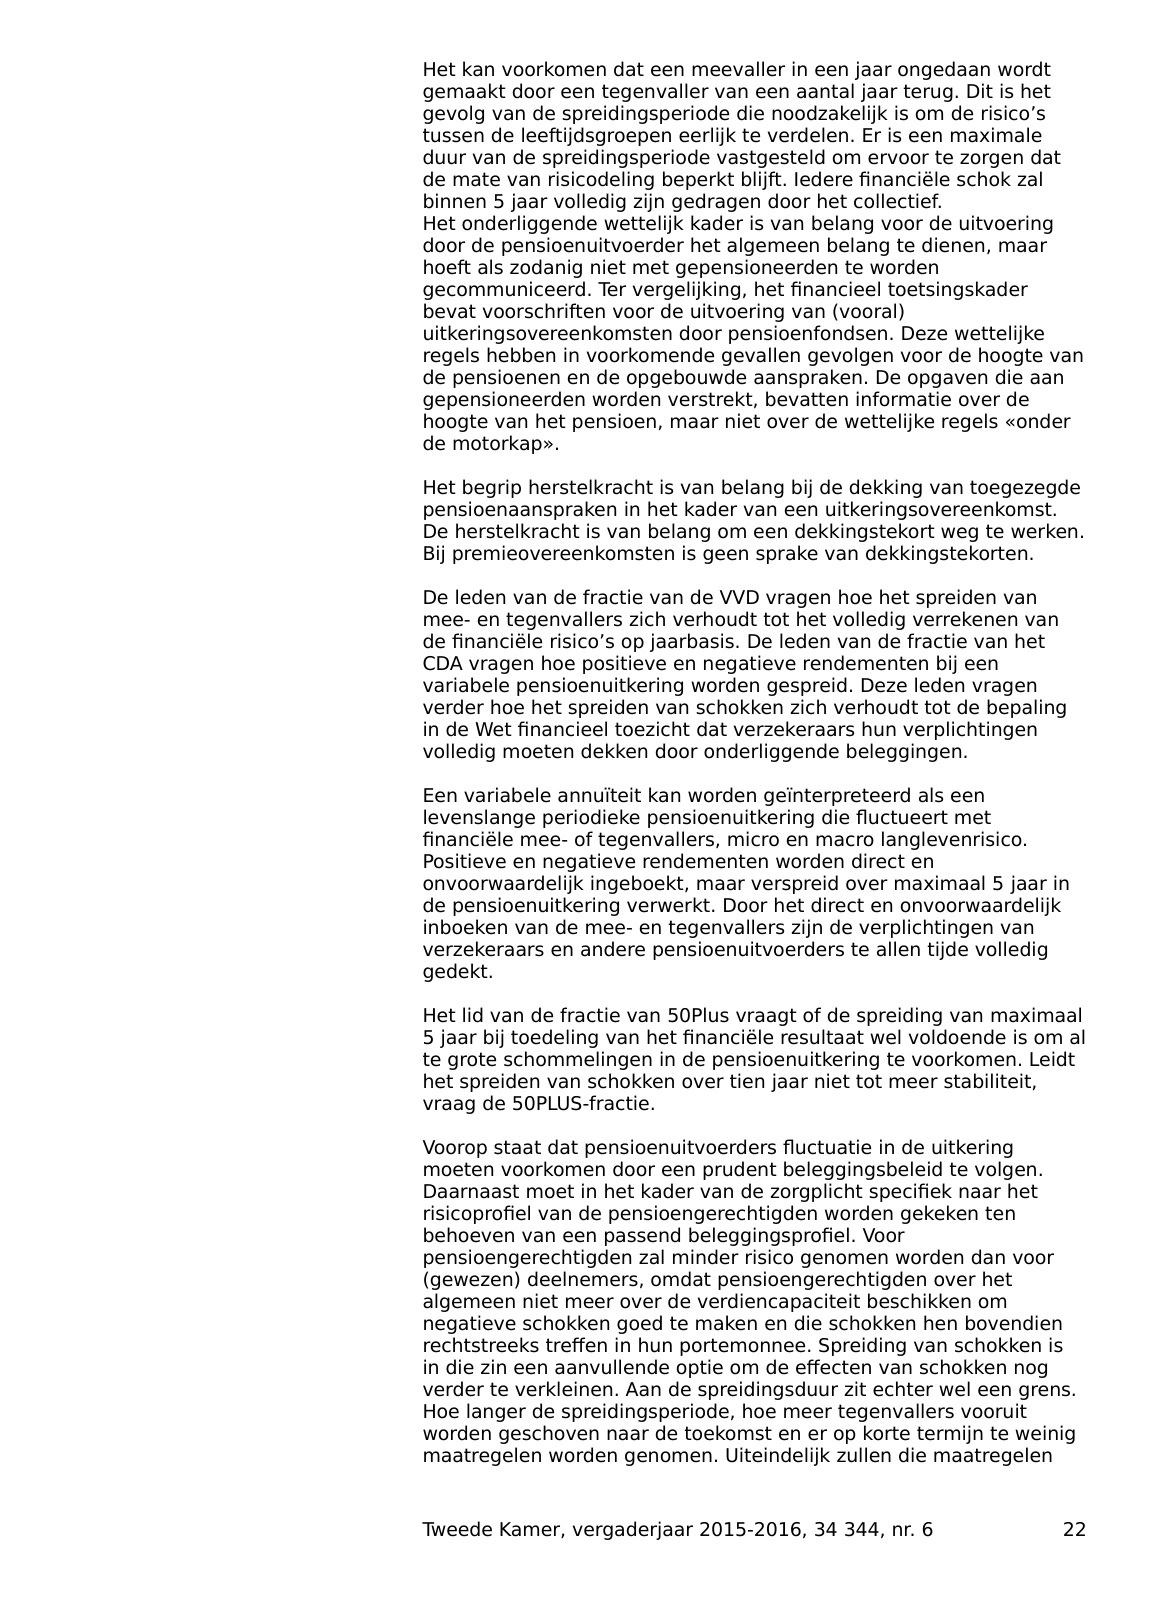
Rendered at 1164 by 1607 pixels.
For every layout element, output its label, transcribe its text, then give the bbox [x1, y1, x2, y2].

text Het lid van de fractie van 50Plus vraagt of de spreiding van maximaal 5 jaar bij toedeling van het financiële resultaat wel voldoende is om al te grote schommelingen in de pensioenuitkering te voorkomen. Leidt het spreiden van schokken over tien jaar niet tot meer stabiliteit, vraag de 50PLUS-fractie. [422, 1005, 1087, 1115]
text Het onderliggende wettelijk kader is van belang voor de uitvoering door de pensioenuitvoerder het algemeen belang te dienen, maar hoeft als zodanig niet met gepensioneerden te worden gecommuniceerd. Ter vergelijking, het financieel toetsingskader bevat voorschriften voor de uitvoering van (vooral) uitkeringsovereenkomsten door pensioenfondsen. Deze wettelijke regels hebben in voorkomende gevallen gevolgen voor de hoogte van de pensioenen en de opgebouwde aanspraken. De opgaven die aan gepensioneerden worden verstrekt, bevatten informatie over de hoogte van het pensioen, maar niet over de wettelijke regels «onder de motorkap». [422, 213, 1087, 455]
text Voorop staat dat pensioenuitvoerders fluctuatie in de uitkering moeten voorkomen door een prudent beleggingsbeleid te volgen. Daarnaast moet in het kader van de zorgplicht specifiek naar het risicoprofiel van de pensioengerechtigden worden gekeken ten behoeven van een passend beleggingsprofiel. Voor pensioengerechtigden zal minder risico genomen worden dan voor (gewezen) deelnemers, omdat pensioengerechtigden over het algemeen niet meer over de verdiencapaciteit beschikken om negatieve schokken goed te maken en die schokken hen bovendien rechtstreeks treffen in hun portemonnee. Spreiding van schokken is in die zin een aanvullende optie om de effecten van schokken nog verder te verkleinen. Aan de spreidingsduur zit echter wel een grens. Hoe langer de spreidingsperiode, hoe meer tegenvallers vooruit worden geschoven naar de toekomst en er op korte termijn te weinig maatregelen worden genomen. Uiteindelijk zullen die maatregelen [422, 1137, 1087, 1467]
text De leden van de fractie van de VVD vragen hoe het spreiden van mee- en tegenvallers zich verhoudt tot het volledig verrekenen van de financiële risico’s op jaarbasis. De leden van de fractie van het CDA vragen hoe positieve en negatieve rendementen bij een variabele pensioenuitkering worden gespreid. Deze leden vragen verder hoe het spreiden van schokken zich verhoudt tot de bepaling in de Wet financieel toezicht dat verzekeraars hun verplichtingen volledig moeten dekken door onderliggende beleggingen. [422, 587, 1087, 763]
text Het kan voorkomen dat een meevaller in een jaar ongedaan wordt gemaakt door een tegenvaller van een aantal jaar terug. Dit is het gevolg van de spreidingsperiode die noodzakelijk is om de risico’s tussen de leeftijdsgroepen eerlijk te verdelen. Er is een maximale duur van de spreidingsperiode vastgesteld om ervoor te zorgen dat de mate van risicodeling beperkt blijft. Iedere financiële schok zal binnen 5 jaar volledig zijn gedragen door het collectief. [422, 59, 1087, 213]
text Het begrip herstelkracht is van belang bij de dekking van toegezegde pensioenaanspraken in het kader van een uitkeringsovereenkomst. De herstelkracht is van belang om een dekkingstekort weg te werken. Bij premieovereenkomsten is geen sprake van dekkingstekorten. [422, 477, 1087, 565]
text Een variabele annuïteit kan worden geïnterpreteerd als een levenslange periodieke pensioenuitkering die fluctueert met financiële mee- of tegenvallers, micro en macro langlevenrisico. Positieve en negatieve rendementen worden direct en onvoorwaardelijk ingeboekt, maar verspreid over maximaal 5 jaar in de pensioenuitkering verwerkt. Door het direct en onvoorwaardelijk inboeken van de mee- en tegenvallers zijn de verplichtingen van verzekeraars en andere pensioenuitvoerders te allen tijde volledig gedekt. [422, 785, 1087, 983]
